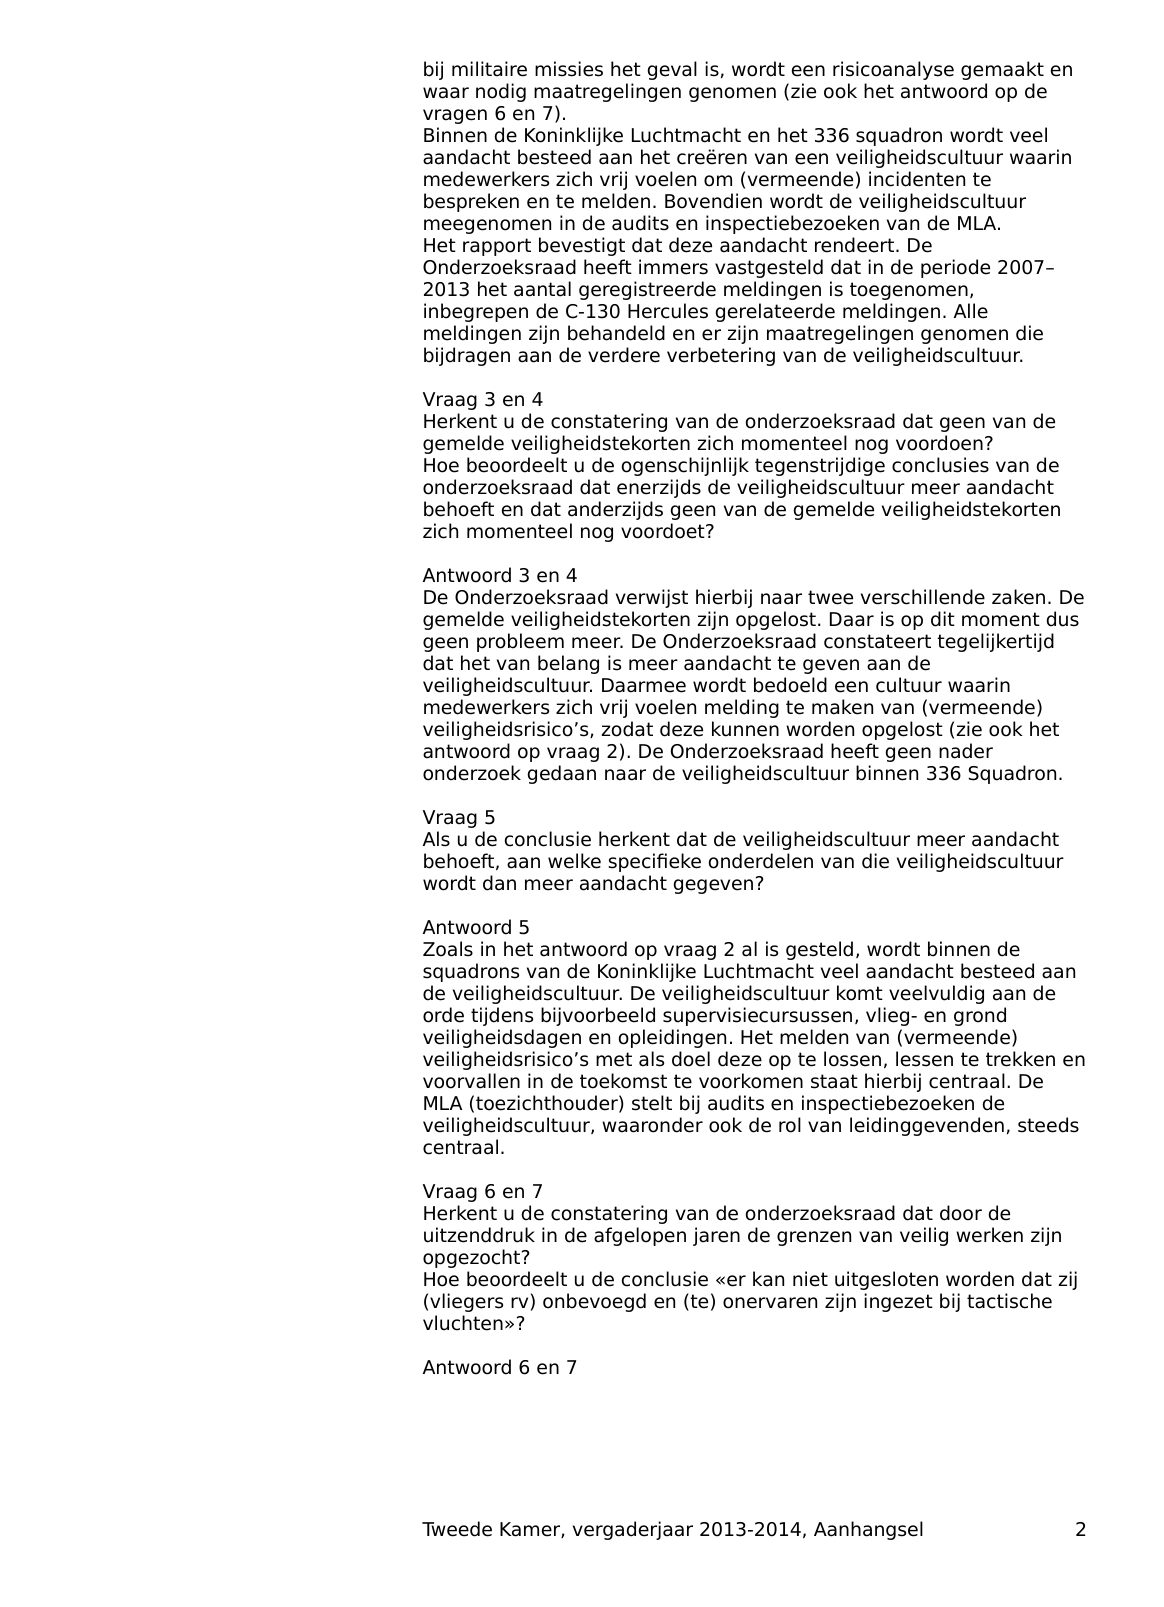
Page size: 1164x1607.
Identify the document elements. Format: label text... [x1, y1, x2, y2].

text Antwoord 3 en 4 [422, 565, 1087, 587]
text Hoe beoordeelt u de ogenschijnlijk tegenstrijdige conclusies van de onderzoeksraad dat enerzijds de veiligheidscultuur meer aandacht behoeft en dat anderzijds geen van de gemelde veiligheidstekorten zich momenteel nog voordoet? [422, 455, 1087, 543]
text Als u de conclusie herkent dat de veiligheidscultuur meer aandacht behoeft, aan welke specifieke onderdelen van die veiligheidscultuur wordt dan meer aandacht gegeven? [422, 829, 1087, 895]
text Vraag 6 en 7 [422, 1181, 1087, 1203]
text Het rapport bevestigt dat deze aandacht rendeert. De Onderzoeksraad heeft immers vastgesteld dat in de periode 2007–2013 het aantal geregistreerde meldingen is toegenomen, inbegrepen de C-130 Hercules gerelateerde meldingen. Alle meldingen zijn behandeld en er zijn maatregelingen genomen die bijdragen aan de verdere verbetering van de veiligheidscultuur. [422, 235, 1087, 367]
text Binnen de Koninklijke Luchtmacht en het 336 squadron wordt veel aandacht besteed aan het creëren van een veiligheidscultuur waarin medewerkers zich vrij voelen om (vermeende) incidenten te bespreken en te melden. Bovendien wordt de veiligheidscultuur meegenomen in de audits en inspectiebezoeken van de MLA. [422, 125, 1087, 235]
text Herkent u de constatering van de onderzoeksraad dat geen van de gemelde veiligheidstekorten zich momenteel nog voordoen? [422, 411, 1087, 455]
text Hoe beoordeelt u de conclusie «er kan niet uitgesloten worden dat zij (vliegers rv) onbevoegd en (te) onervaren zijn ingezet bij tactische vluchten»? [422, 1269, 1087, 1335]
text Zoals in het antwoord op vraag 2 al is gesteld, wordt binnen de squadrons van de Koninklijke Luchtmacht veel aandacht besteed aan de veiligheidscultuur. De veiligheidscultuur komt veelvuldig aan de orde tijdens bijvoorbeeld supervisiecursussen, vlieg- en grond veiligheidsdagen en opleidingen. Het melden van (vermeende) veiligheidsrisico’s met als doel deze op te lossen, lessen te trekken en voorvallen in de toekomst te voorkomen staat hierbij centraal. De MLA (toezichthouder) stelt bij audits en inspectiebezoeken de veiligheidscultuur, waaronder ook de rol van leidinggevenden, steeds centraal. [422, 939, 1087, 1159]
text Antwoord 5 [422, 917, 1087, 939]
text bij militaire missies het geval is, wordt een risicoanalyse gemaakt en waar nodig maatregelingen genomen (zie ook het antwoord op de vragen 6 en 7). [422, 59, 1087, 125]
text De Onderzoeksraad verwijst hierbij naar twee verschillende zaken. De gemelde veiligheidstekorten zijn opgelost. Daar is op dit moment dus geen probleem meer. De Onderzoeksraad constateert tegelijkertijd dat het van belang is meer aandacht te geven aan de veiligheidscultuur. Daarmee wordt bedoeld een cultuur waarin medewerkers zich vrij voelen melding te maken van (vermeende) veiligheidsrisico’s, zodat deze kunnen worden opgelost (zie ook het antwoord op vraag 2). De Onderzoeksraad heeft geen nader onderzoek gedaan naar de veiligheidscultuur binnen 336 Squadron. [422, 587, 1087, 785]
text Vraag 5 [422, 807, 1087, 829]
text Herkent u de constatering van de onderzoeksraad dat door de uitzenddruk in de afgelopen jaren de grenzen van veilig werken zijn opgezocht? [422, 1203, 1087, 1269]
text Antwoord 6 en 7 [422, 1357, 1087, 1379]
text Vraag 3 en 4 [422, 389, 1087, 411]
